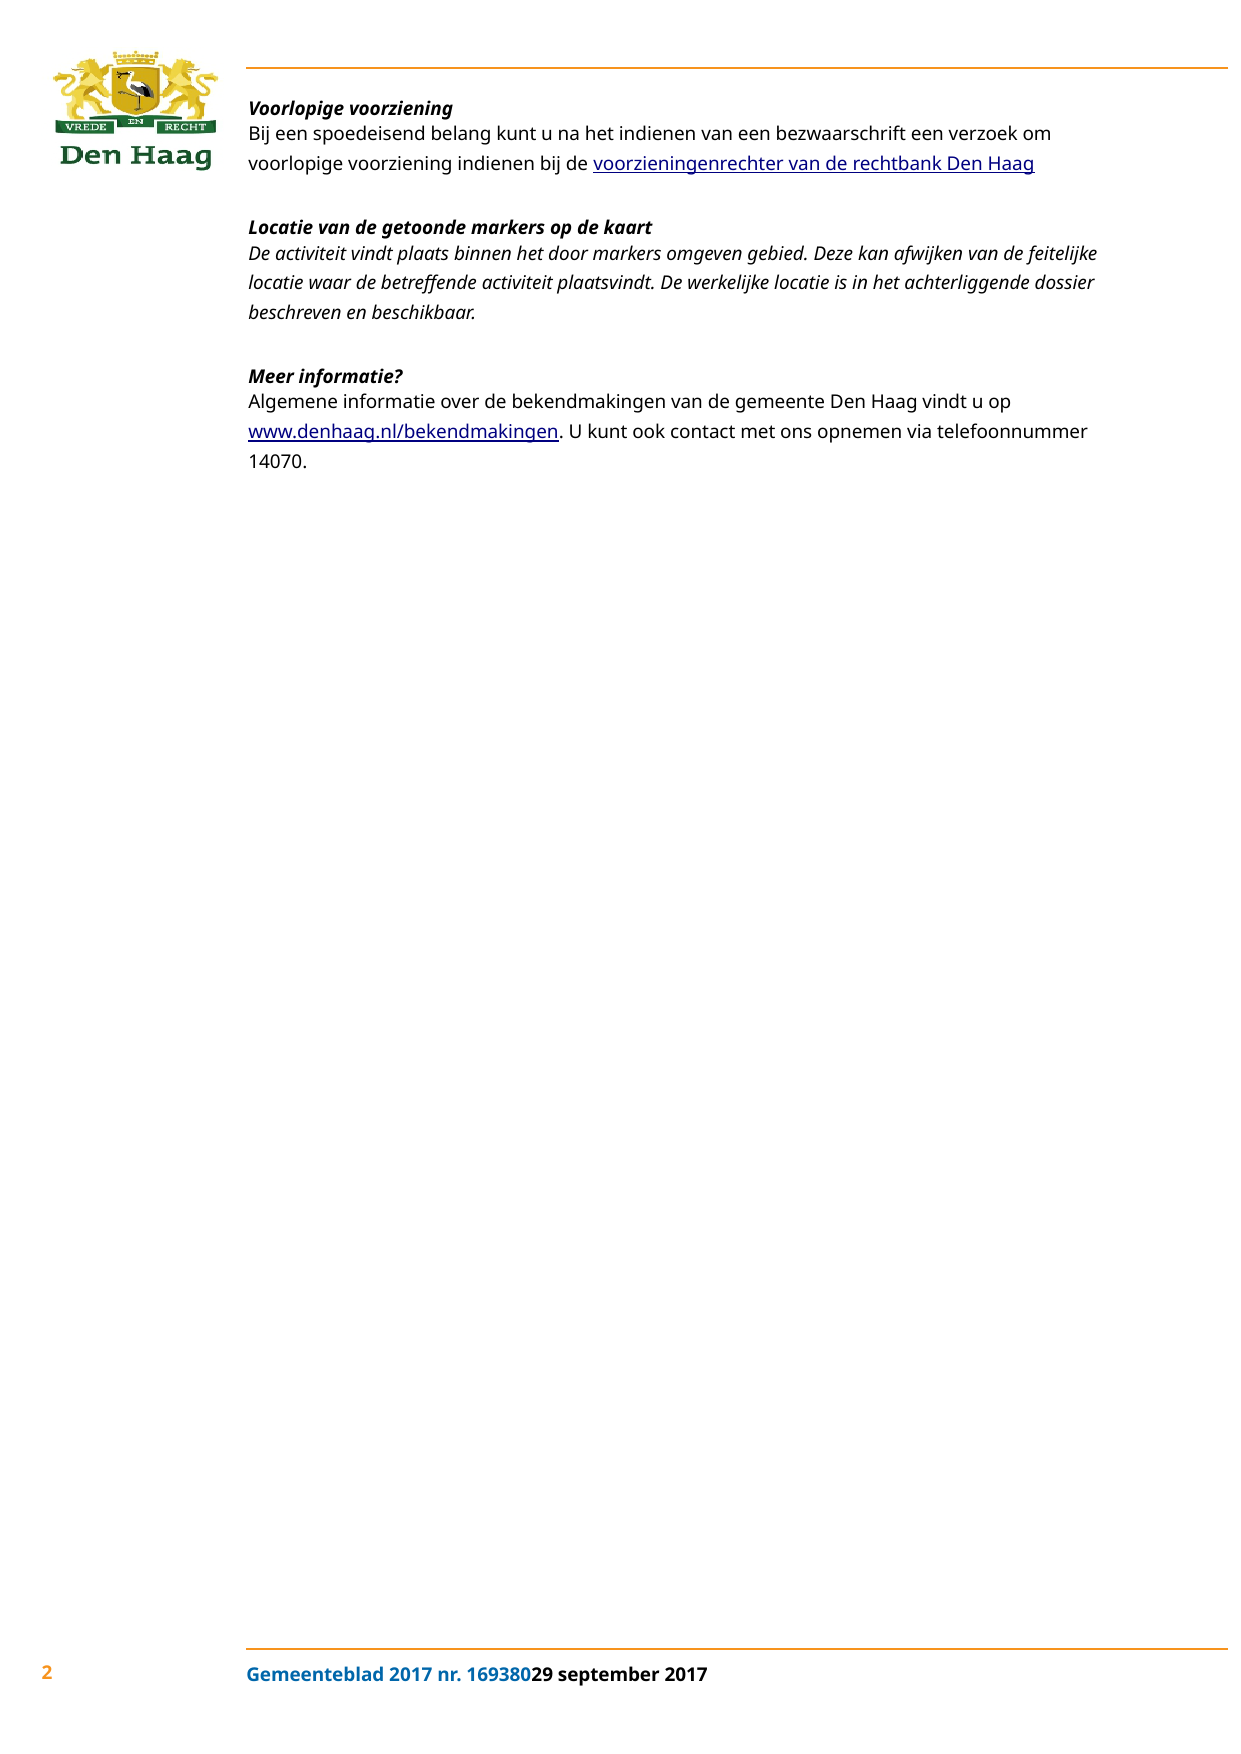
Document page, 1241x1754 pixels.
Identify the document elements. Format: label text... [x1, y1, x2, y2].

picture [41, 47, 231, 172]
text Bij een spoedeisend belang kunt u na het indienen van een bezwaarschrift een verzoek om voorlopige voorziening indienen bij de voorzieningenrechter van de rechtbank Den Haag [248, 121, 1152, 176]
text Voorlopige voorziening [248, 95, 1152, 121]
text Locatie van de getoonde markers op de kaart [248, 214, 1152, 240]
text Algemene informatie over de bekendmakingen van de gemeente Den Haag vindt u op www.denhaag.nl/bekendmakingen. U kunt ook contact met ons opnemen via telefoonnummer 14070. [248, 389, 1152, 473]
text Meer informatie? [248, 363, 1152, 389]
text De activiteit vindt plaats binnen het door markers omgeven gebied. Deze kan afwijken van de feitelijke locatie waar de betreffende activiteit plaatsvindt. De werkelijke locatie is in het achterliggende dossier beschreven en beschikbaar. [248, 240, 1152, 325]
